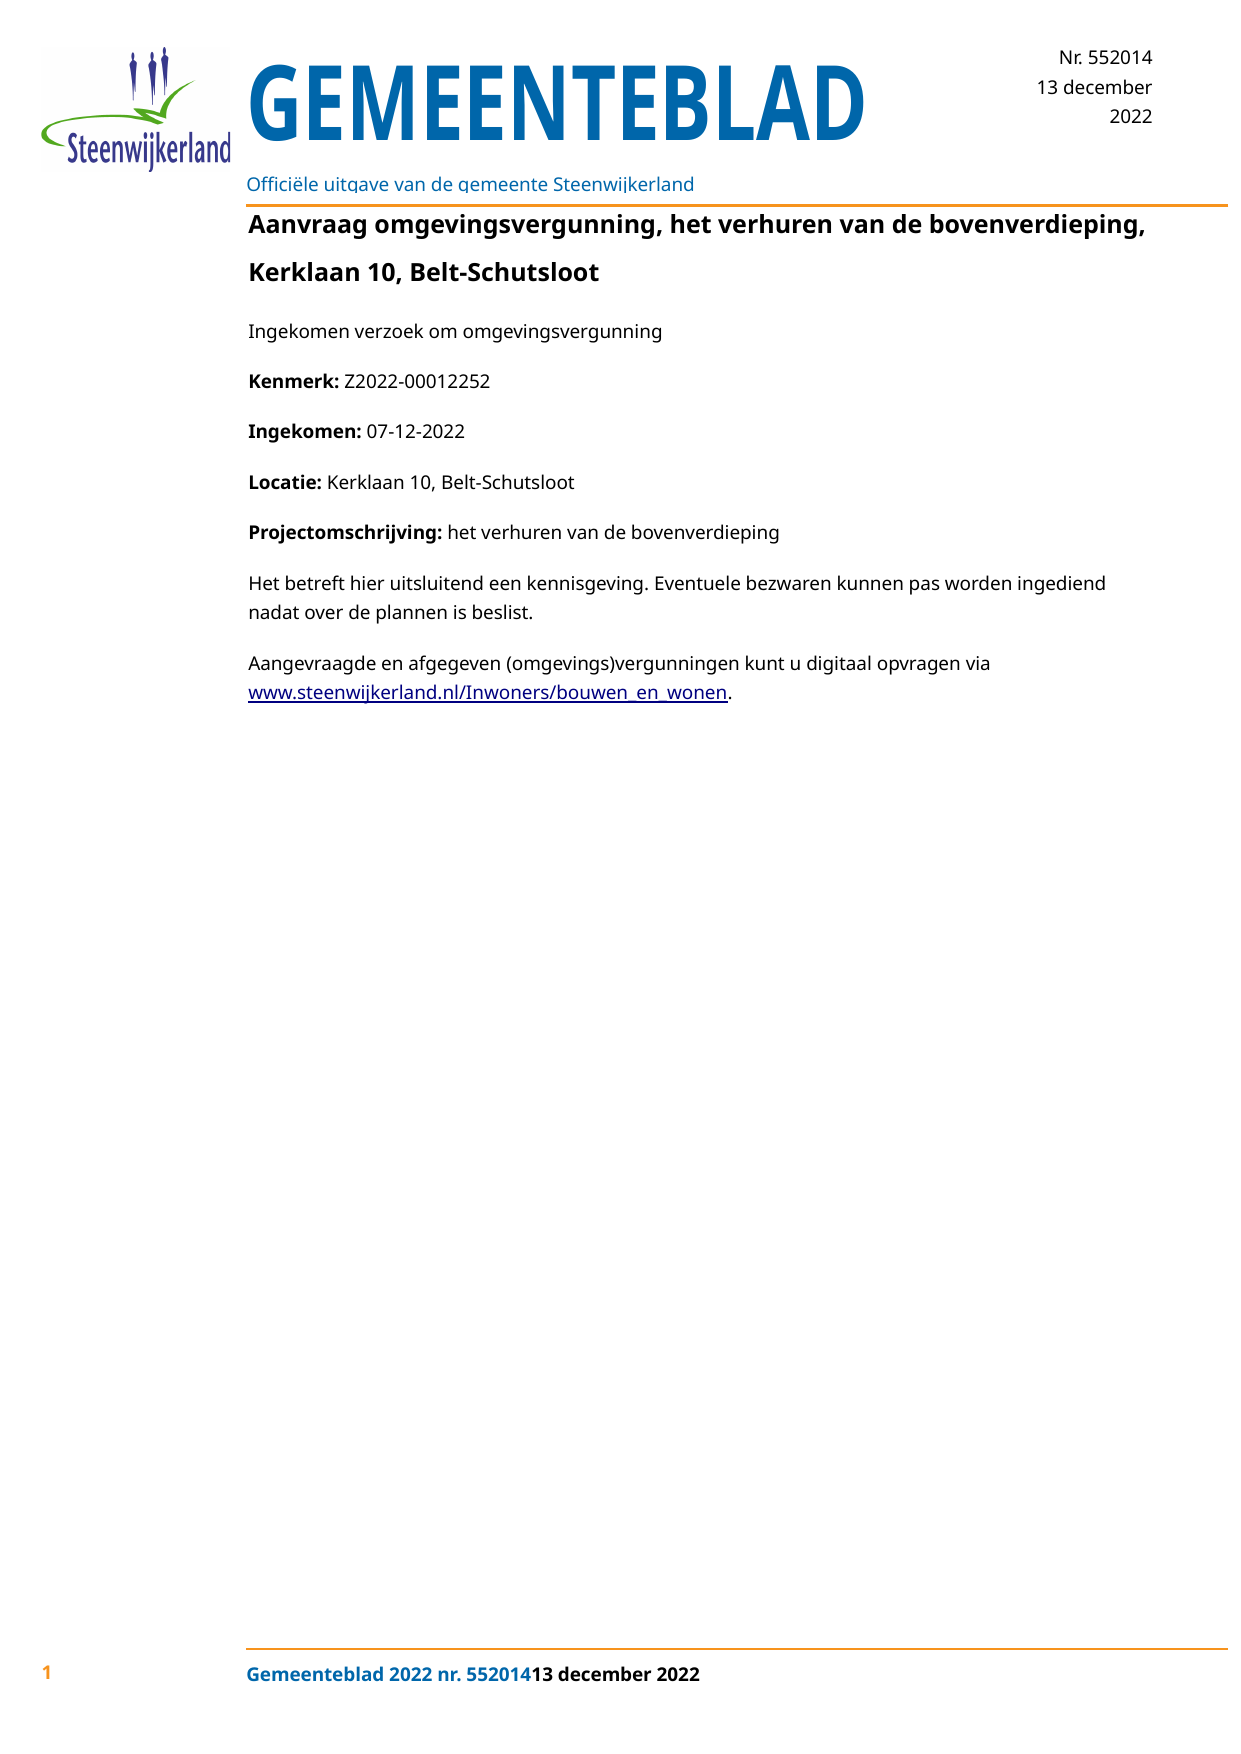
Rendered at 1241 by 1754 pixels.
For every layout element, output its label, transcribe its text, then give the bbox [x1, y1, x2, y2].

text Het betreft hier uitsluitend een kennisgeving. Eventuele bezwaren kunnen pas worden ingediend nadat over de plannen is beslist. [248, 570, 1152, 625]
text Ingekomen verzoek om omgevingsvergunning [248, 318, 1152, 344]
text Projectomschrijving: het verhuren van de bovenverdieping [248, 519, 1152, 545]
text Aangevraagde en afgegeven (omgevings)vergunningen kunt u digitaal opvragen via www.steenwijkerland.nl/Inwoners/bouwen_en_wonen. [248, 650, 1152, 705]
text Ingekomen: 07-12-2022 [248, 419, 1152, 444]
text Kenmerk: Z2022-00012252 [248, 368, 1152, 394]
text Locatie: Kerklaan 10, Belt-Schutsloot [248, 469, 1152, 495]
text Aanvraag omgevingsvergunning, het verhuren van de bovenverdieping, Kerklaan 10, Belt-Schutsloot [248, 207, 1152, 288]
picture [41, 47, 231, 172]
